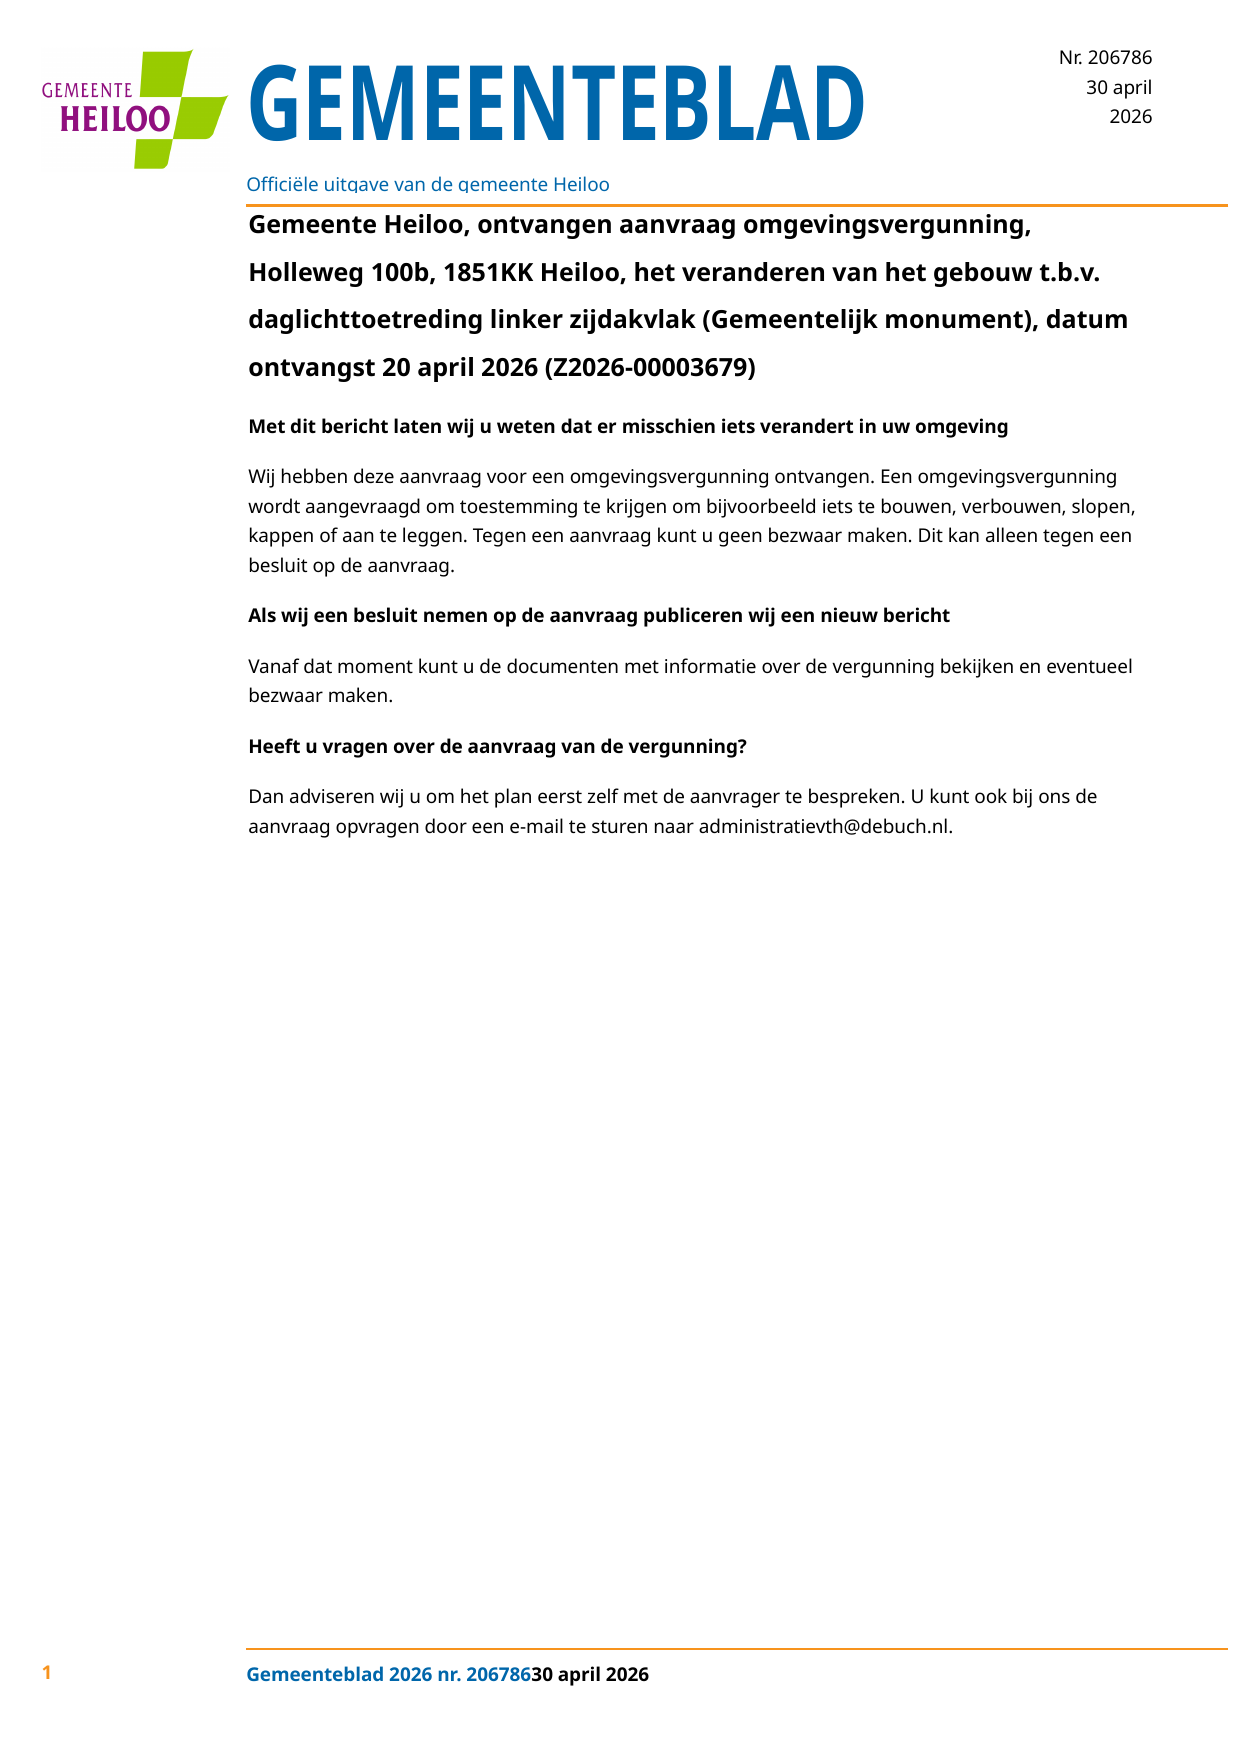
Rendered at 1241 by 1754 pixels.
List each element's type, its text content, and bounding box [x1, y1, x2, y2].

text Heeft u vragen over de aanvraag van de vergunning? [248, 733, 1152, 759]
text Vanaf dat moment kunt u de documenten met informatie over de vergunning bekijken en eventueel bezwaar maken. [248, 653, 1152, 708]
text Dan adviseren wij u om het plan eerst zelf met de aanvrager te bespreken. U kunt ook bij ons de aanvraag opvragen door een e-mail te sturen naar administratievth@debuch.nl. [248, 783, 1152, 839]
text Gemeente Heiloo, ontvangen aanvraag omgevingsvergunning, Holleweg 100b, 1851KK Heiloo, het veranderen van het gebouw t.b.v. daglichttoetreding linker zijdakvlak (Gemeentelijk monument), datum ontvangst 20 april 2026 (Z2026-00003679) [248, 207, 1152, 384]
text Met dit bericht laten wij u weten dat er misschien iets verandert in uw omgeving [248, 413, 1152, 439]
text Als wij een besluit nemen op de aanvraag publiceren wij een nieuw bericht [248, 603, 1152, 628]
text Wij hebben deze aanvraag voor een omgevingsvergunning ontvangen. Een omgevingsvergunning wordt aangevraagd om toestemming te krijgen om bijvoorbeeld iets te bouwen, verbouwen, slopen, kappen of aan te leggen. Tegen een aanvraag kunt u geen bezwaar maken. Dit kan alleen tegen een besluit op de aanvraag. [248, 463, 1152, 578]
picture [41, 47, 231, 172]
